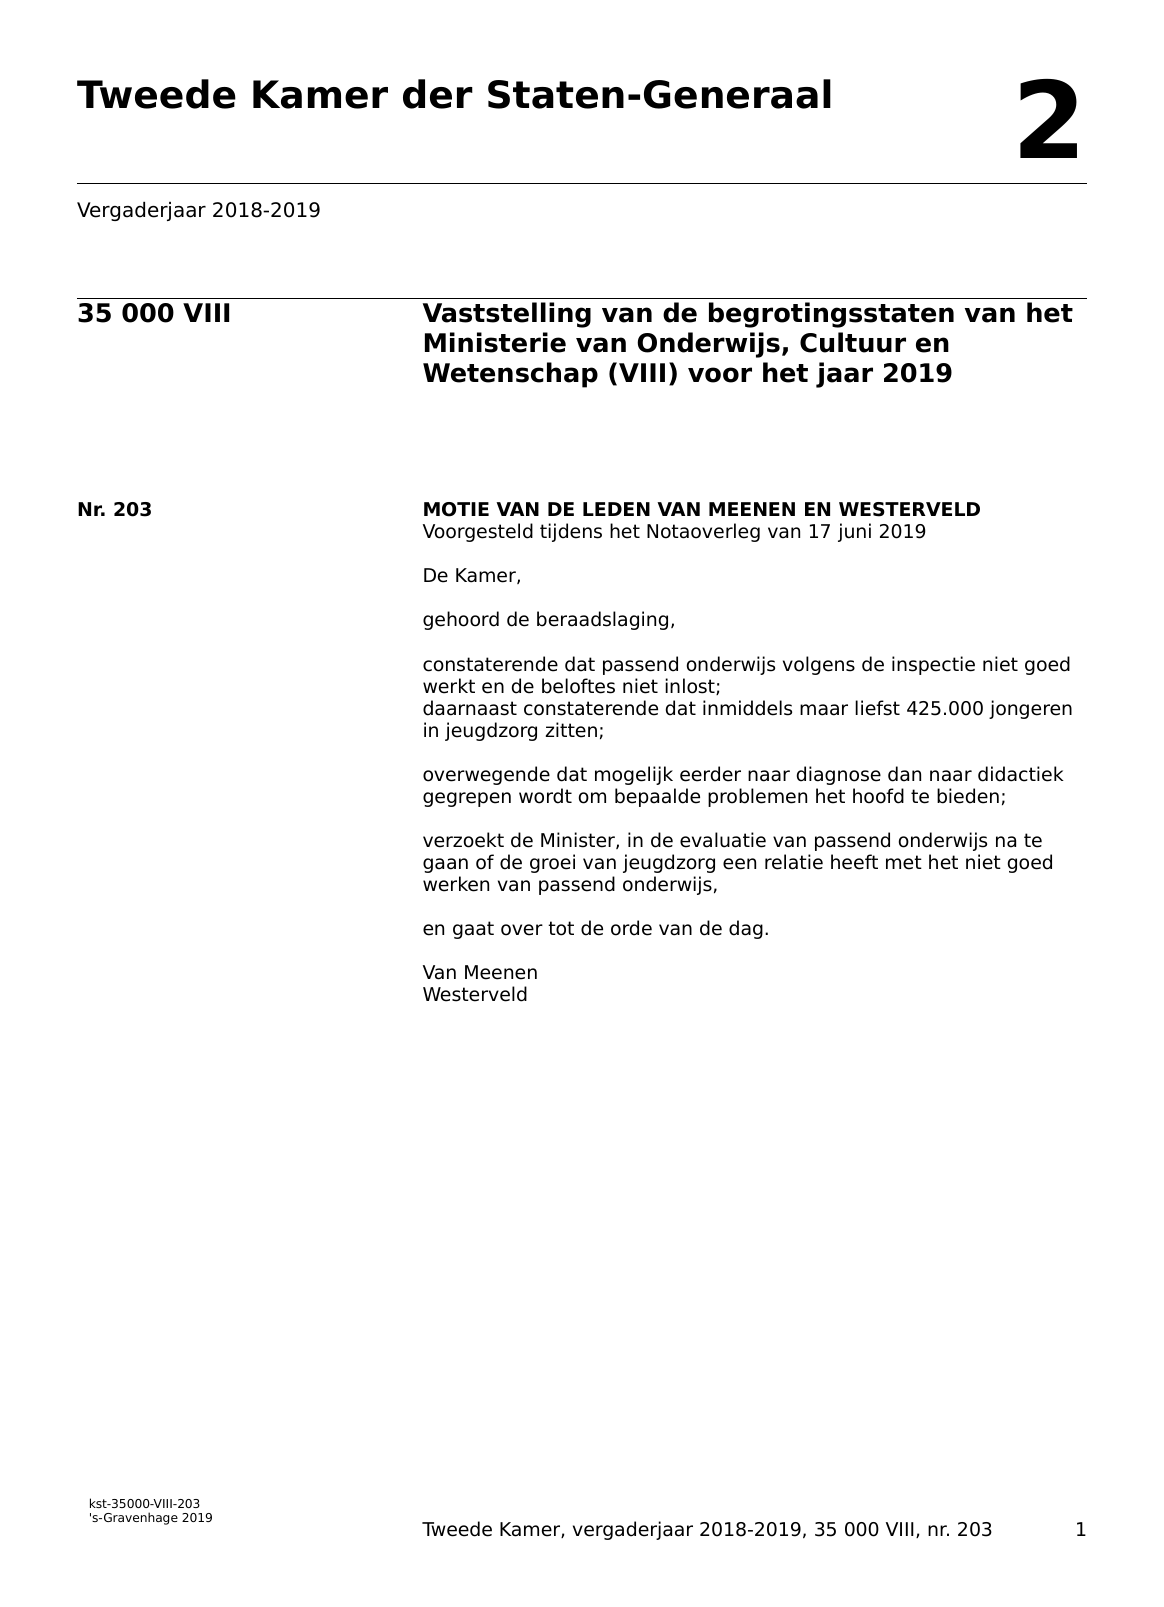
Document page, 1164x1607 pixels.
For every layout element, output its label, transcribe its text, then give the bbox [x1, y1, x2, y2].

table_cell Vergaderjaar 2018-2019 [77, 184, 1087, 298]
text daarnaast constaterende dat inmiddels maar liefst 425.000 jongeren in jeugdzorg zitten; [422, 697, 1087, 741]
table_header 2 [886, 59, 1087, 183]
text overwegende dat mogelijk eerder naar diagnose dan naar didactiek gegrepen wordt om bepaalde problemen het hoofd te bieden; [422, 764, 1087, 808]
text kst-35000-VIII-203 [88, 1497, 323, 1511]
subtitle Nr. 203 MOTIE VAN DE LEDEN VAN MEENEN EN WESTERVELD [77, 499, 1087, 521]
text en gaat over tot de orde van de dag. [422, 918, 1087, 940]
text constaterende dat passend onderwijs volgens de inspectie niet goed werkt en de beloftes niet inlost; [422, 653, 1087, 697]
subtitle 35 000 VIII Vaststelling van de begrotingsstaten van het Ministerie van Onderwijs, Cultuur en Wetenschap (VIII) voor het jaar 2019 [77, 299, 1087, 388]
text verzoekt de Minister, in de evaluatie van passend onderwijs na te gaan of de groei van jeugdzorg een relatie heeft met het niet goed werken van passend onderwijs, [422, 830, 1087, 896]
text Van Meenen [422, 962, 1087, 984]
text Voorgesteld tijdens het Notaoverleg van 17 juni 2019 [422, 521, 1087, 543]
table_header Tweede Kamer der Staten-Generaal [77, 59, 886, 183]
text 's-Gravenhage 2019 [88, 1511, 323, 1525]
text Westerveld [422, 984, 1087, 1006]
text gehoord de beraadslaging, [422, 609, 1087, 631]
text De Kamer, [422, 565, 1087, 587]
